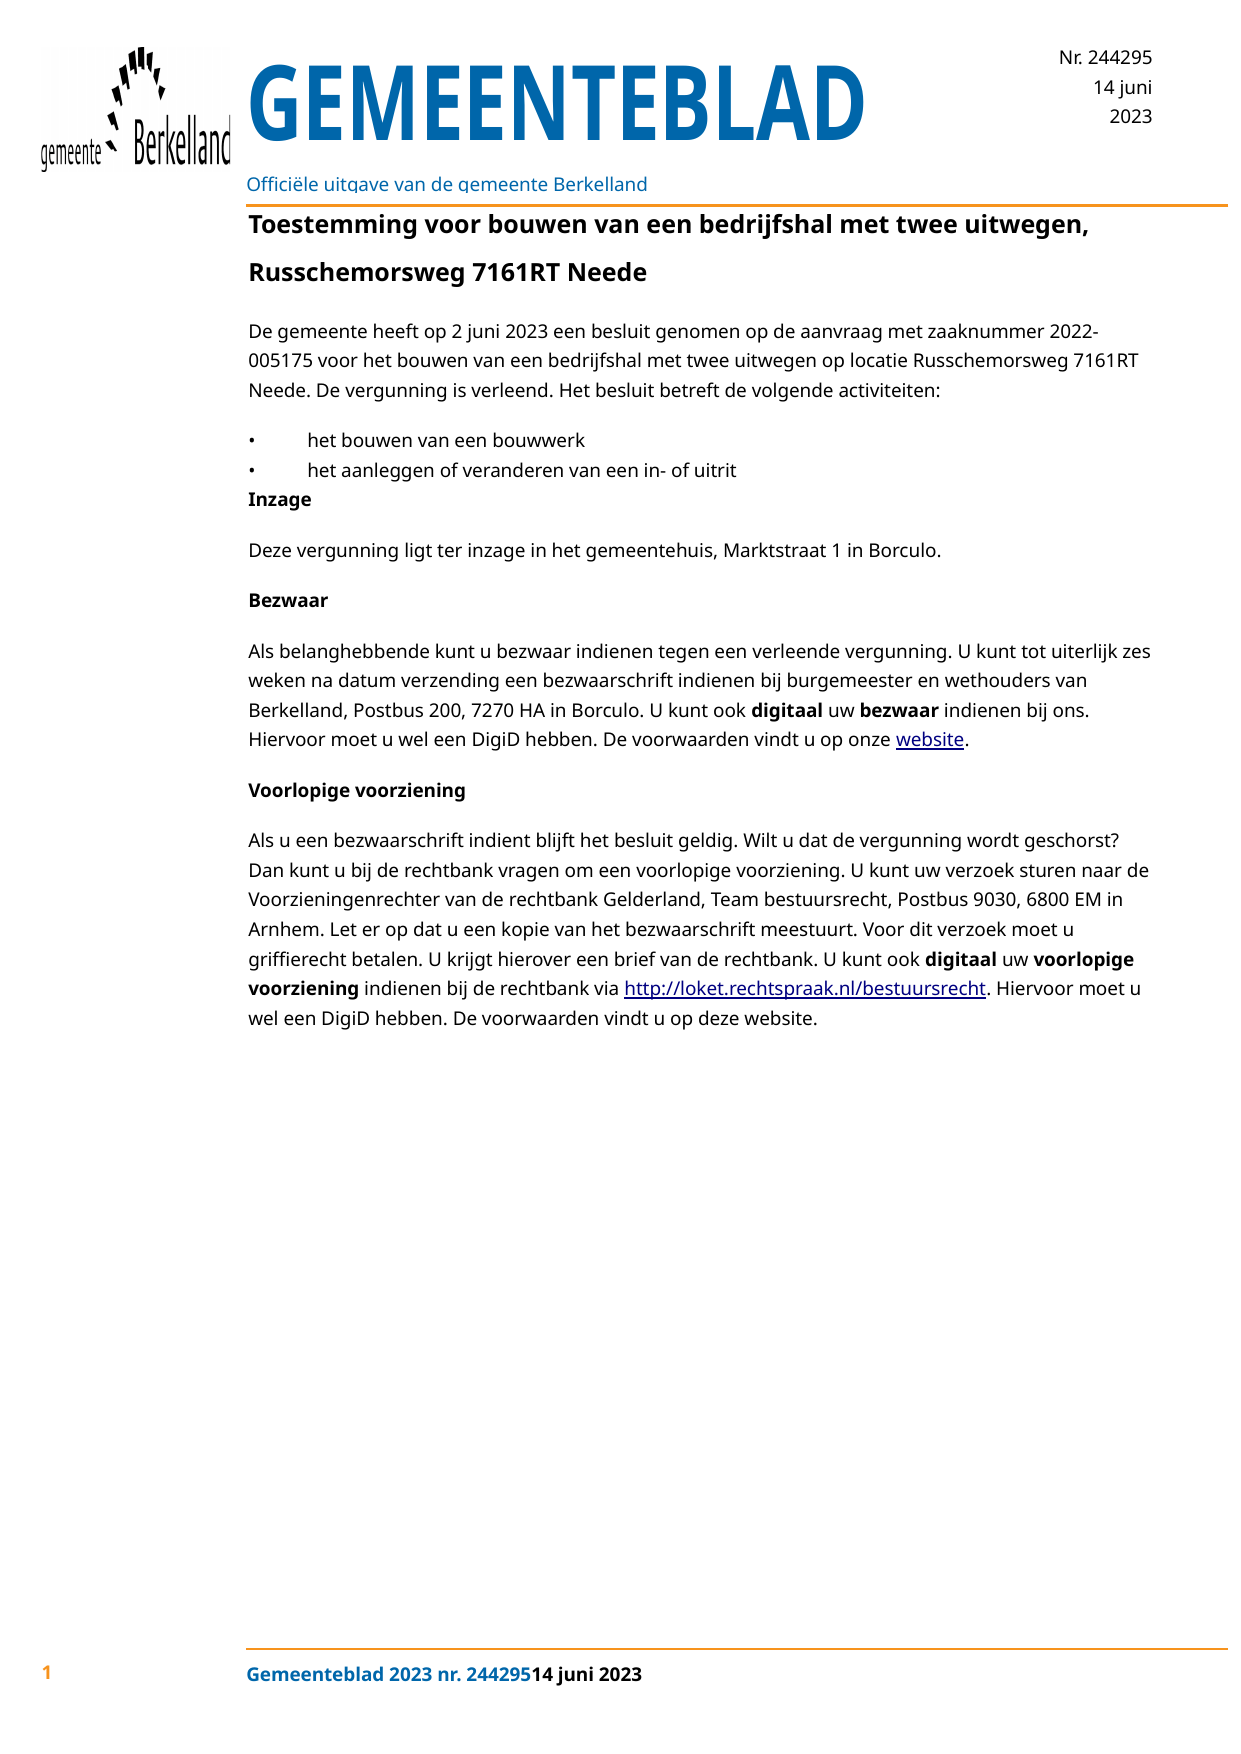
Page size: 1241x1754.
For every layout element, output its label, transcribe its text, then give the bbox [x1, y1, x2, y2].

text Bezwaar [248, 587, 1152, 613]
picture [41, 47, 231, 172]
text Voorlopige voorziening [248, 777, 1152, 803]
text Deze vergunning ligt ter inzage in het gemeentehuis, Marktstraat 1 in Borculo. [248, 537, 1152, 563]
list het aanleggen of veranderen van een in- of uitrit [248, 457, 1152, 483]
text Als u een bezwaarschrift indient blijft het besluit geldig. Wilt u dat de vergunning wordt geschorst? Dan kunt u bij de rechtbank vragen om een voorlopige voorziening. U kunt uw verzoek sturen naar de Voorzieningenrechter van de rechtbank Gelderland, Team bestuursrecht, Postbus 9030, 6800 EM in Arnhem. Let er op dat u een kopie van het bezwaarschrift meestuurt. Voor dit verzoek moet u griffierecht betalen. U krijgt hierover een brief van de rechtbank. U kunt ook digitaal uw voorlopige voorziening indienen bij de rechtbank via http://loket.rechtspraak.nl/bestuursrecht. Hiervoor moet u wel een DigiD hebben. De voorwaarden vindt u op deze website. [248, 827, 1152, 1031]
list het bouwen van een bouwwerk [248, 427, 1152, 453]
text Inzage [248, 487, 1152, 512]
text Toestemming voor bouwen van een bedrijfshal met twee uitwegen, Russchemorsweg 7161RT Neede [248, 207, 1152, 288]
text Als belanghebbende kunt u bezwaar indienen tegen een verleende vergunning. U kunt tot uiterlijk zes weken na datum verzending een bezwaarschrift indienen bij burgemeester en wethouders van Berkelland, Postbus 200, 7270 HA in Borculo. U kunt ook digitaal uw bezwaar indienen bij ons. Hiervoor moet u wel een DigiD hebben. De voorwaarden vindt u op onze website. [248, 638, 1152, 752]
text De gemeente heeft op 2 juni 2023 een besluit genomen op de aanvraag met zaaknummer 2022-005175 voor het bouwen van een bedrijfshal met twee uitwegen op locatie Russchemorsweg 7161RT Neede. De vergunning is verleend. Het besluit betreft de volgende activiteiten: [248, 318, 1152, 403]
